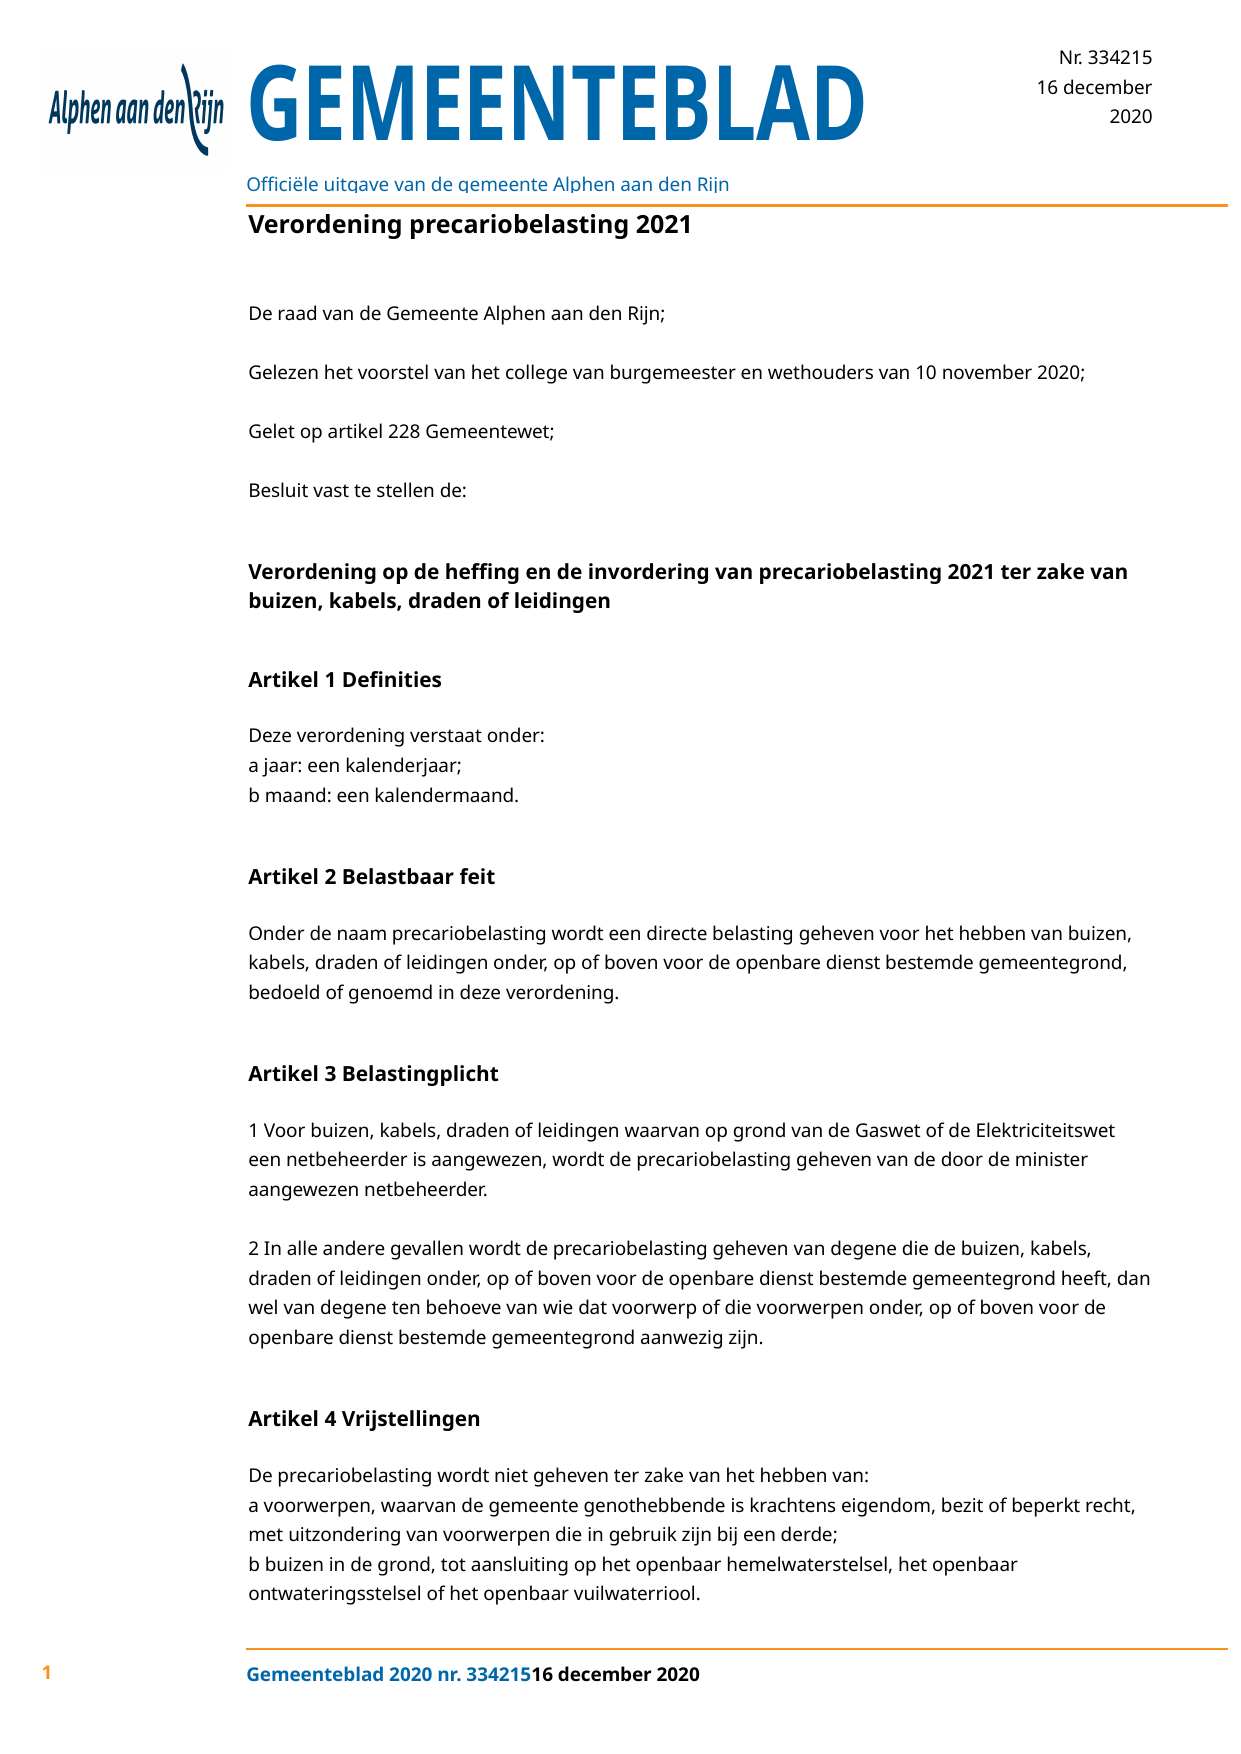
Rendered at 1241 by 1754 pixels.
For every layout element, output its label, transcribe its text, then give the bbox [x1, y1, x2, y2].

text Artikel 2 Belastbaar feit [248, 862, 1152, 890]
picture [41, 47, 231, 172]
text Artikel 4 Vrijstellingen [248, 1404, 1152, 1433]
text Verordening op de heffing en de invordering van precariobelasting 2021 ter zake van buizen, kabels, draden of leidingen [248, 557, 1152, 614]
text Artikel 1 Definities [248, 665, 1152, 693]
text b maand: een kalendermaand. [248, 782, 1152, 808]
text a voorwerpen, waarvan de gemeente genothebbende is krachtens eigendom, bezit of beperkt recht, met uitzondering van voorwerpen die in gebruik zijn bij een derde; [248, 1492, 1152, 1547]
text Deze verordening verstaat onder: [248, 723, 1152, 748]
text 2 In alle andere gevallen wordt de precariobelasting geheven van degene die de buizen, kabels, draden of leidingen onder, op of boven voor de openbare dienst bestemde gemeentegrond heeft, dan wel van degene ten behoeve van wie dat voorwerp of die voorwerpen onder, op of boven voor de openbare dienst bestemde gemeentegrond aanwezig zijn. [248, 1235, 1152, 1350]
text Onder de naam precariobelasting wordt een directe belasting geheven voor het hebben van buizen, kabels, draden of leidingen onder, op of boven voor de openbare dienst bestemde gemeentegrond, bedoeld of genoemd in deze verordening. [248, 920, 1152, 1005]
text Gelet op artikel 228 Gemeentewet; [248, 418, 1152, 444]
text De precariobelasting wordt niet geheven ter zake van het hebben van: [248, 1462, 1152, 1488]
text 1 Voor buizen, kabels, draden of leidingen waarvan op grond van de Gaswet of de Elektriciteitswet een netbeheerder is aangewezen, wordt de precariobelasting geheven van de door de minister aangewezen netbeheerder. [248, 1117, 1152, 1202]
text De raad van de Gemeente Alphen aan den Rijn; [248, 300, 1152, 326]
text Gelezen het voorstel van het college van burgemeester en wethouders van 10 november 2020; [248, 359, 1152, 385]
text Artikel 3 Belastingplicht [248, 1059, 1152, 1087]
text Besluit vast te stellen de: [248, 477, 1152, 503]
text Verordening precariobelasting 2021 [248, 207, 1152, 241]
text a jaar: een kalenderjaar; [248, 752, 1152, 778]
text b buizen in de grond, tot aansluiting op het openbaar hemelwaterstelsel, het openbaar ontwateringsstelsel of het openbaar vuilwaterriool. [248, 1551, 1152, 1606]
